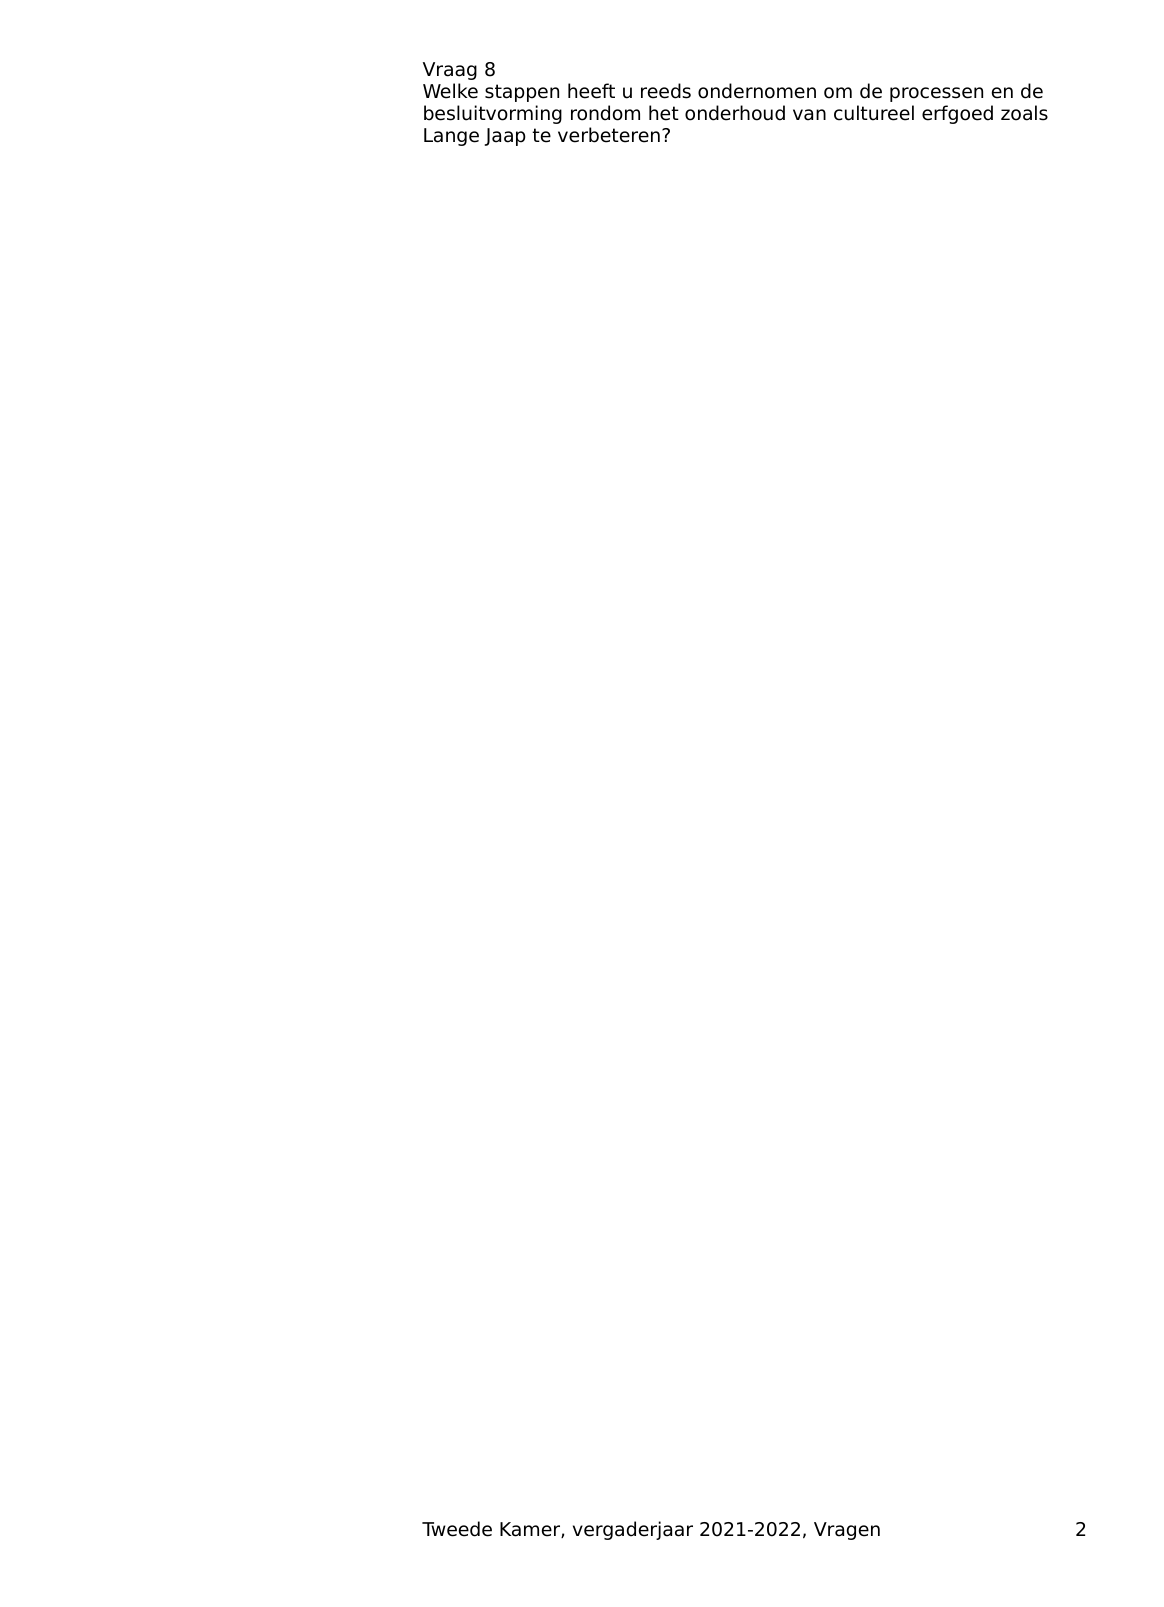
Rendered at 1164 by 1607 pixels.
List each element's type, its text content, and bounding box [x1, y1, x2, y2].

text Welke stappen heeft u reeds ondernomen om de processen en de besluitvorming rondom het onderhoud van cultureel erfgoed zoals Lange Jaap te verbeteren? [422, 81, 1087, 147]
text Vraag 8 [422, 59, 1087, 81]
